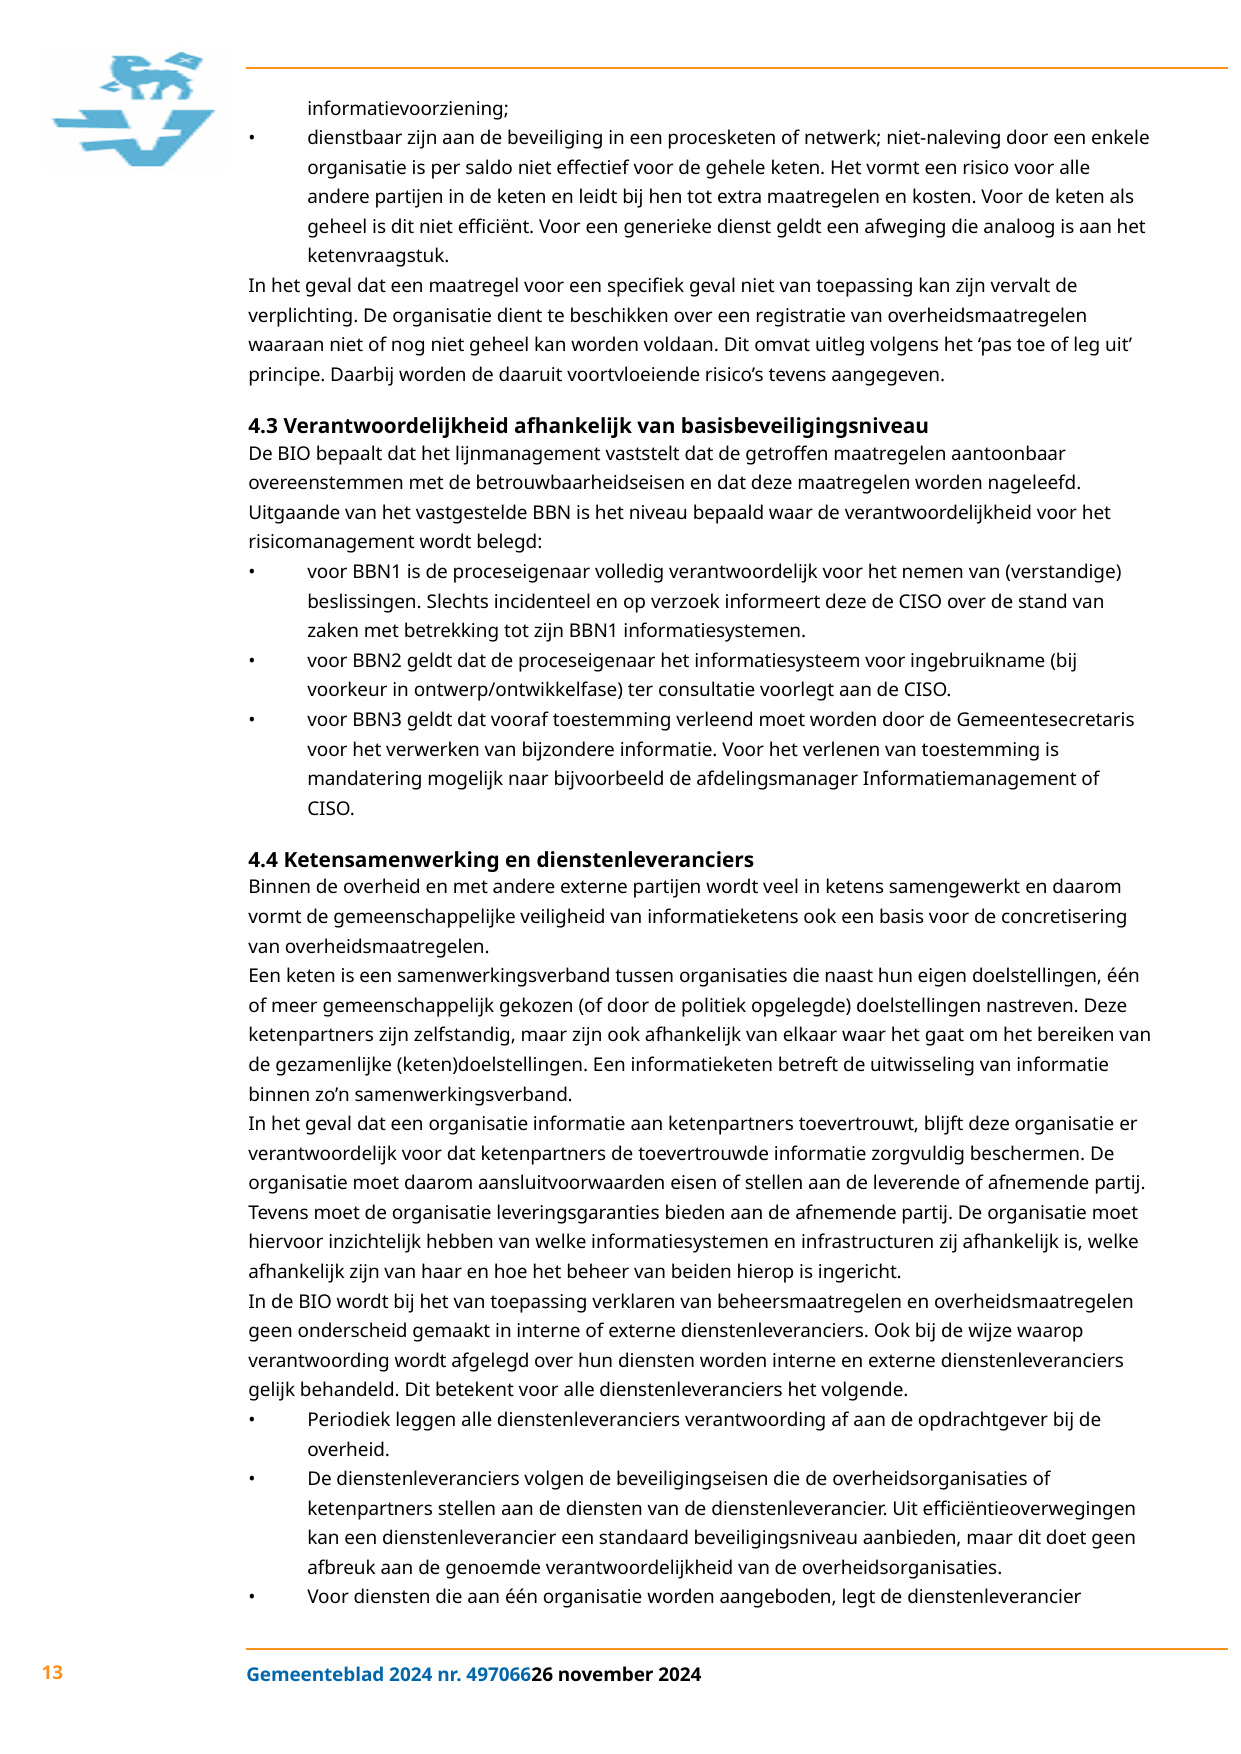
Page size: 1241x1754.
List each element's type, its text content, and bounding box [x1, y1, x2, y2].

list voor BBN2 geldt dat de proceseigenaar het informatiesysteem voor ingebruikname (bij voorkeur in ontwerp/ontwikkelfase) ter consultatie voorlegt aan de CISO. [248, 647, 1152, 702]
text 4.4 Ketensamenwerking en dienstenleveranciers [248, 845, 1152, 874]
list dienstbaar zijn aan de beveiliging in een procesketen of netwerk; niet-naleving door een enkele organisatie is per saldo niet effectief voor de gehele keten. Het vormt een risico voor alle andere partijen in de keten en leidt bij hen tot extra maatregelen en kosten. Voor de keten als geheel is dit niet efficiënt. Voor een generieke dienst geldt een afweging die analoog is aan het ketenvraagstuk. [248, 124, 1152, 268]
text 4.3 Verantwoordelijkheid afhankelijk van basisbeveiligingsniveau [248, 411, 1152, 440]
picture [41, 47, 231, 172]
text In het geval dat een maatregel voor een specifiek geval niet van toepassing kan zijn vervalt de verplichting. De organisatie dient te beschikken over een registratie van overheidsmaatregelen waaraan niet of nog niet geheel kan worden voldaan. Dit omvat uitleg volgens het ‘pas toe of leg uit’ principe. Daarbij worden de daaruit voortvloeiende risico’s tevens aangegeven. [248, 272, 1152, 387]
list Voor diensten die aan één organisatie worden aangeboden, legt de dienstenleverancier [248, 1584, 1152, 1609]
text In de BIO wordt bij het van toepassing verklaren van beheersmaatregelen en overheidsmaatregelen geen onderscheid gemaakt in interne of externe dienstenleveranciers. Ook bij de wijze waarop verantwoording wordt afgelegd over hun diensten worden interne en externe dienstenleveranciers gelijk behandeld. Dit betekent voor alle dienstenleveranciers het volgende. [248, 1288, 1152, 1402]
list informatievoorziening; [248, 95, 1152, 121]
list voor BBN3 geldt dat vooraf toestemming verleend moet worden door de Gemeentesecretaris voor het verwerken van bijzondere informatie. Voor het verlenen van toestemming is mandatering mogelijk naar bijvoorbeeld de afdelingsmanager Informatiemanagement of CISO. [248, 706, 1152, 821]
list De dienstenleveranciers volgen de beveiligingseisen die de overheidsorganisaties of ketenpartners stellen aan de diensten van de dienstenleverancier. Uit efficiëntieoverwegingen kan een dienstenleverancier een standaard beveiligingsniveau aanbieden, maar dit doet geen afbreuk aan de genoemde verantwoordelijkheid van de overheidsorganisaties. [248, 1465, 1152, 1580]
text Een keten is een samenwerkingsverband tussen organisaties die naast hun eigen doelstellingen, één of meer gemeenschappelijk gekozen (of door de politiek opgelegde) doelstellingen nastreven. Deze ketenpartners zijn zelfstandig, maar zijn ook afhankelijk van elkaar waar het gaat om het bereiken van de gezamenlijke (keten)doelstellingen. Een informatieketen betreft de uitwisseling van informatie binnen zo’n samenwerkingsverband. [248, 962, 1152, 1107]
text Binnen de overheid en met andere externe partijen wordt veel in ketens samengewerkt en daarom vormt de gemeenschappelijke veiligheid van informatieketens ook een basis voor de concretisering van overheidsmaatregelen. [248, 874, 1152, 959]
text De BIO bepaalt dat het lijnmanagement vaststelt dat de getroffen maatregelen aantoonbaar overeenstemmen met de betrouwbaarheidseisen en dat deze maatregelen worden nageleefd. Uitgaande van het vastgestelde BBN is het niveau bepaald waar de verantwoordelijkheid voor het risicomanagement wordt belegd: [248, 440, 1152, 554]
list voor BBN1 is de proceseigenaar volledig verantwoordelijk voor het nemen van (verstandige) beslissingen. Slechts incidenteel en op verzoek informeert deze de CISO over de stand van zaken met betrekking tot zijn BBN1 informatiesystemen. [248, 558, 1152, 643]
text In het geval dat een organisatie informatie aan ketenpartners toevertrouwt, blijft deze organisatie er verantwoordelijk voor dat ketenpartners de toevertrouwde informatie zorgvuldig beschermen. De organisatie moet daarom aansluitvoorwaarden eisen of stellen aan de leverende of afnemende partij. Tevens moet de organisatie leveringsgaranties bieden aan de afnemende partij. De organisatie moet hiervoor inzichtelijk hebben van welke informatiesystemen en infrastructuren zij afhankelijk is, welke afhankelijk zijn van haar en hoe het beheer van beiden hierop is ingericht. [248, 1110, 1152, 1284]
list Periodiek leggen alle dienstenleveranciers verantwoording af aan de opdrachtgever bij de overheid. [248, 1406, 1152, 1462]
